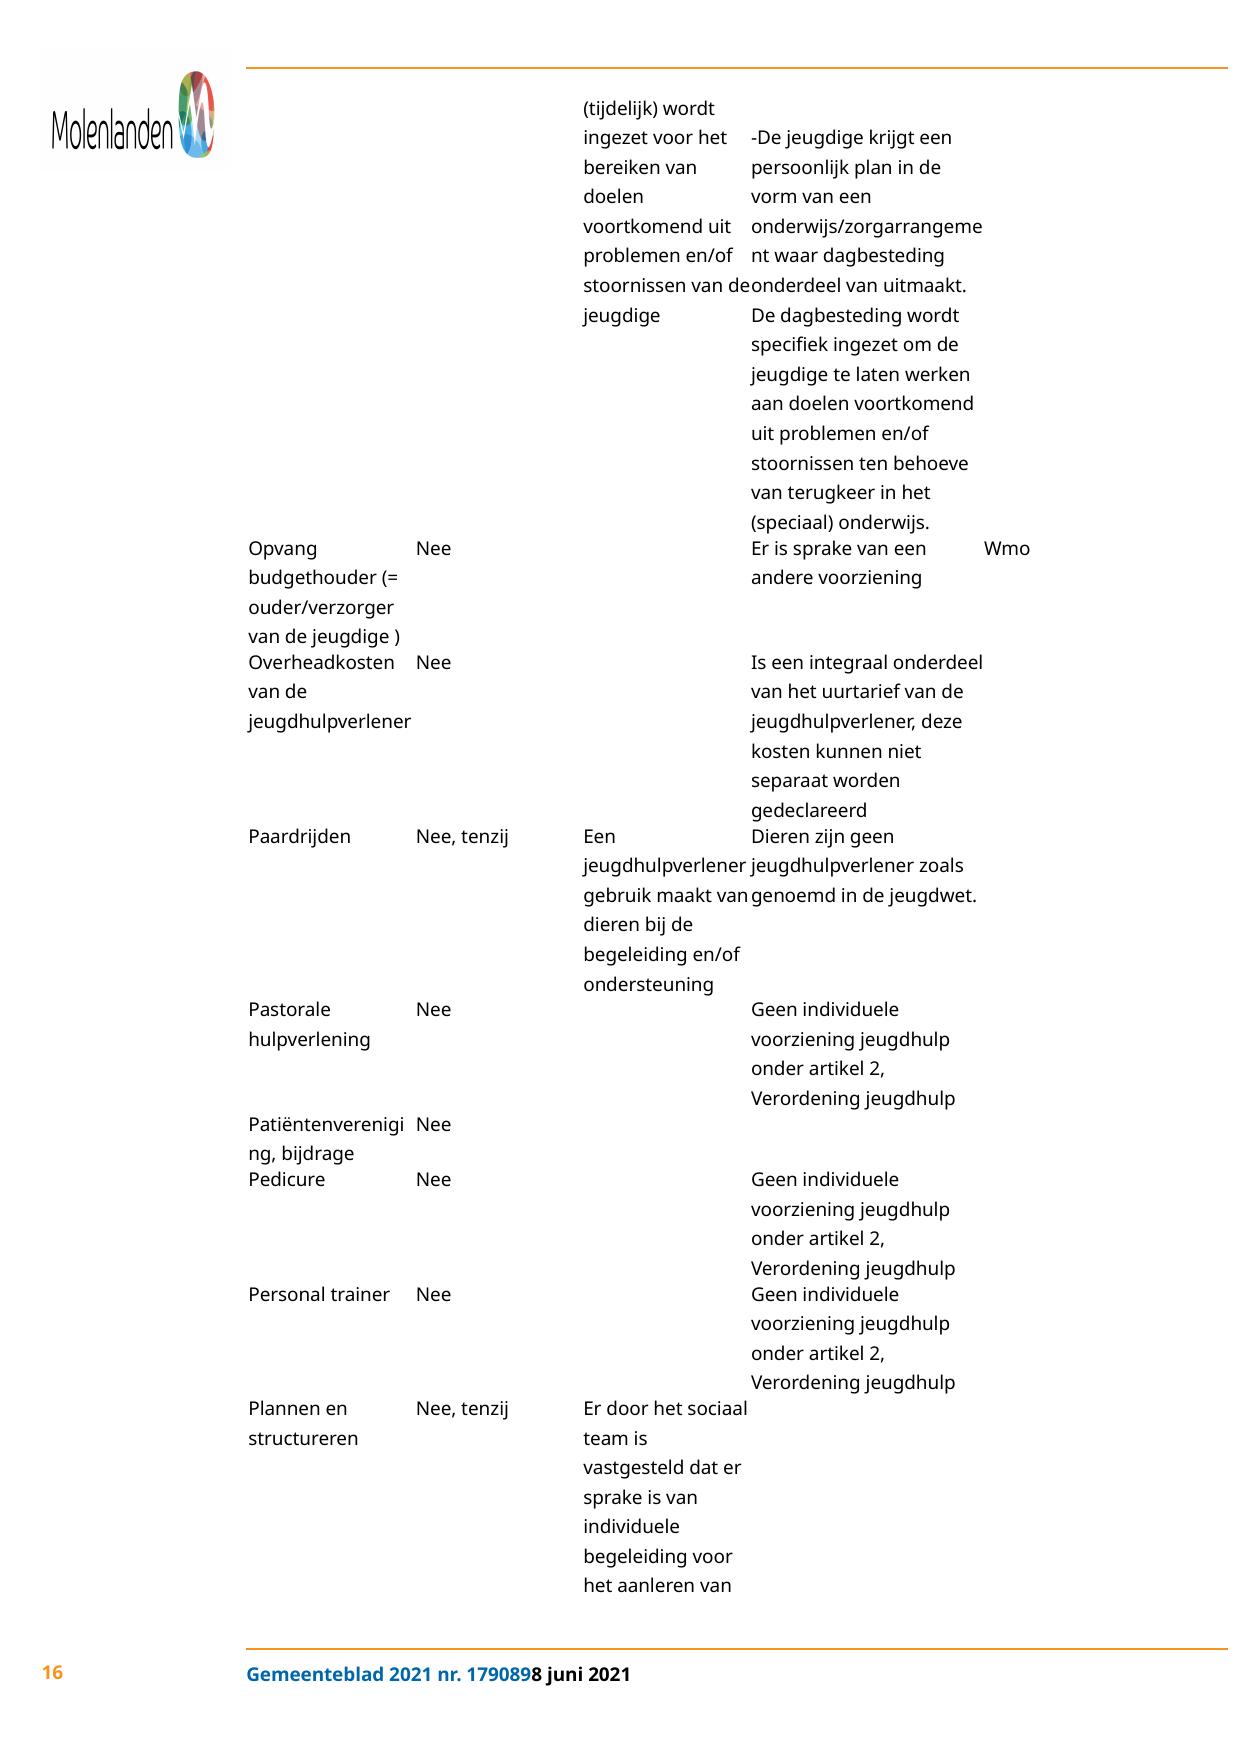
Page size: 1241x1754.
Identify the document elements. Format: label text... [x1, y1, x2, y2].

table_cell [984, 1281, 1152, 1395]
table_cell Geen individuele voorziening jeugdhulp onder artikel 2, Verordening jeugdhulp [751, 1281, 984, 1395]
table_cell [984, 95, 1152, 535]
table_cell Nee [416, 649, 583, 823]
table_cell Nee [416, 535, 583, 649]
table_cell Nee [416, 1111, 583, 1166]
table_cell Een jeugdhulpverlener gebruik maakt van dieren bij de begeleiding en/of ondersteuning [583, 823, 751, 996]
table_cell [984, 649, 1152, 823]
table_cell Geen individuele voorziening jeugdhulp onder artikel 2, Verordening jeugdhulp [751, 1166, 984, 1281]
table_cell Nee, tenzij [416, 823, 583, 996]
table_cell [583, 649, 751, 823]
table_cell Dieren zijn geen jeugdhulpverlener zoals genoemd in de jeugdwet. [751, 823, 984, 996]
table_cell [583, 1111, 751, 1166]
table_cell Personal trainer [248, 1281, 416, 1395]
table_cell Nee [416, 1166, 583, 1281]
table_cell [248, 95, 416, 535]
table_cell Er door het sociaal team is vastgesteld dat er sprake is van individuele begeleiding voor het aanleren van [583, 1395, 751, 1598]
table_cell [984, 823, 1152, 996]
table_cell Paardrijden [248, 823, 416, 996]
table_cell [583, 1166, 751, 1281]
table_cell Nee [416, 996, 583, 1111]
table_cell Overheadkosten van de jeugdhulpverlener [248, 649, 416, 823]
table_cell Plannen en structureren [248, 1395, 416, 1598]
table_cell (tijdelijk) wordt ingezet voor het bereiken van doelen voortkomend uit problemen en/of stoornissen van de jeugdige [583, 95, 751, 535]
table_cell [984, 1111, 1152, 1166]
table_cell Er is sprake van een andere voorziening [751, 535, 984, 649]
table_cell [751, 1395, 984, 1598]
table_cell [583, 996, 751, 1111]
table_cell [984, 996, 1152, 1111]
table_cell Wmo [984, 535, 1152, 649]
table_cell [583, 1281, 751, 1395]
table_cell Is een integraal onderdeel van het uurtarief van de jeugdhulpverlener, deze kosten kunnen niet separaat worden gedeclareerd [751, 649, 984, 823]
table_cell Nee [416, 1281, 583, 1395]
table_cell [583, 535, 751, 649]
table_cell Geen individuele voorziening jeugdhulp onder artikel 2, Verordening jeugdhulp [751, 996, 984, 1111]
table_cell Nee, tenzij [416, 1395, 583, 1598]
table_cell [751, 1111, 984, 1166]
table_cell Patiëntenvereniging, bijdrage [248, 1111, 416, 1166]
table_cell [984, 1166, 1152, 1281]
table_cell -De jeugdige krijgt een persoonlijk plan in de vorm van een onderwijs/zorgarrangement waar dagbesteding onderdeel van uitmaakt. De dagbesteding wordt specifiek ingezet om de jeugdige te laten werken aan doelen voortkomend uit problemen en/of stoornissen ten behoeve van terugkeer in het (speciaal) onderwijs. [751, 95, 984, 535]
table_cell Pastorale hulpverlening [248, 996, 416, 1111]
table_cell Opvang budgethouder (= ouder/verzorger van de jeugdige ) [248, 535, 416, 649]
table_cell Pedicure [248, 1166, 416, 1281]
table_cell [416, 95, 583, 535]
table_cell [984, 1395, 1152, 1598]
picture [41, 47, 231, 172]
